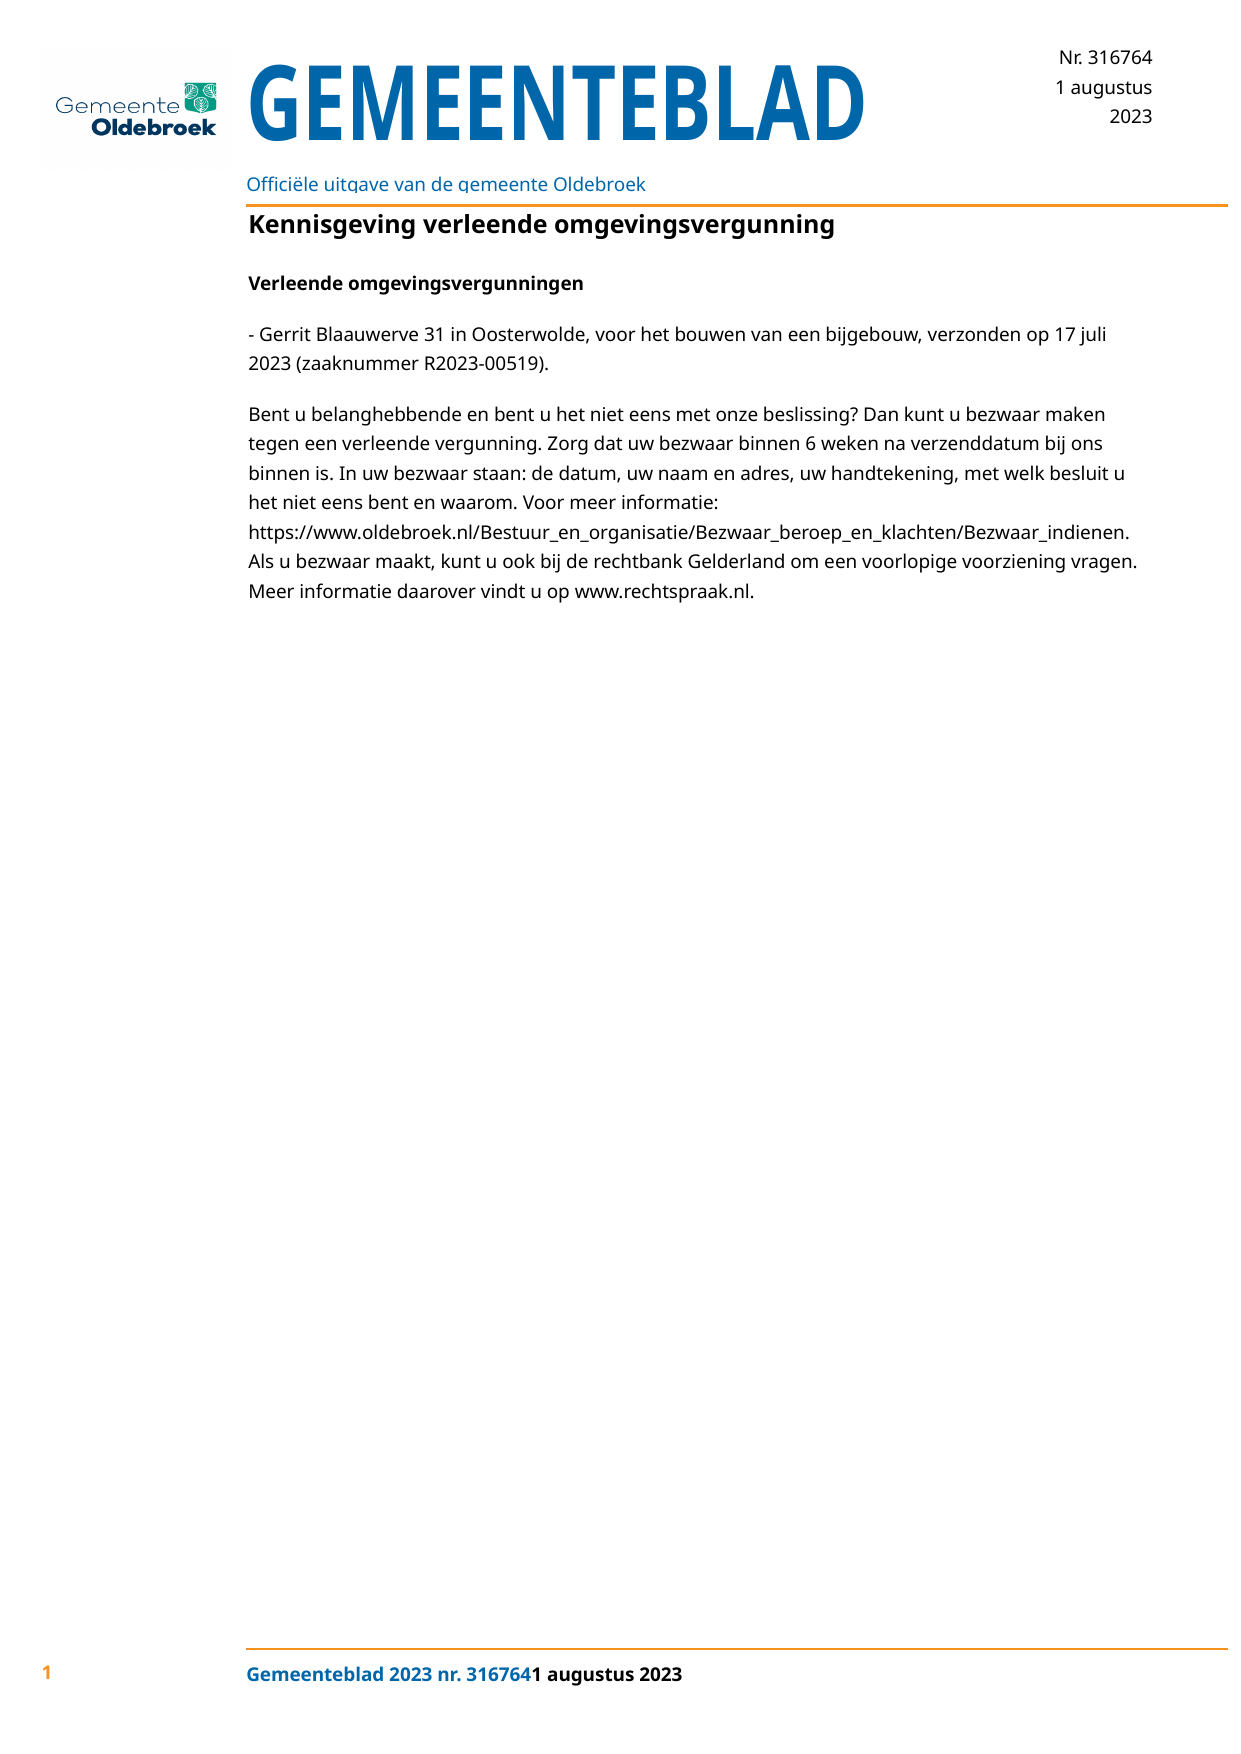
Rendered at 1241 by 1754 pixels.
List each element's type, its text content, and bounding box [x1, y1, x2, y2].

text - Gerrit Blaauwerve 31 in Oosterwolde, voor het bouwen van een bijgebouw, verzonden op 17 juli 2023 (zaaknummer R2023-00519). [248, 321, 1152, 376]
picture [41, 47, 231, 172]
text Verleende omgevingsvergunningen [248, 270, 1152, 296]
text Kennisgeving verleende omgevingsvergunning [248, 207, 1152, 241]
text Bent u belanghebbende en bent u het niet eens met onze beslissing? Dan kunt u bezwaar maken tegen een verleende vergunning. Zorg dat uw bezwaar binnen 6 weken na verzenddatum bij ons binnen is. In uw bezwaar staan: de datum, uw naam en adres, uw handtekening, met welk besluit u het niet eens bent en waarom. Voor meer informatie: https://www.oldebroek.nl/Bestuur_en_organisatie/Bezwaar_beroep_en_klachten/Bezwaar_indienen. Als u bezwaar maakt, kunt u ook bij de rechtbank Gelderland om een voorlopige voorziening vragen. Meer informatie daarover vindt u op www.rechtspraak.nl. [248, 401, 1152, 604]
